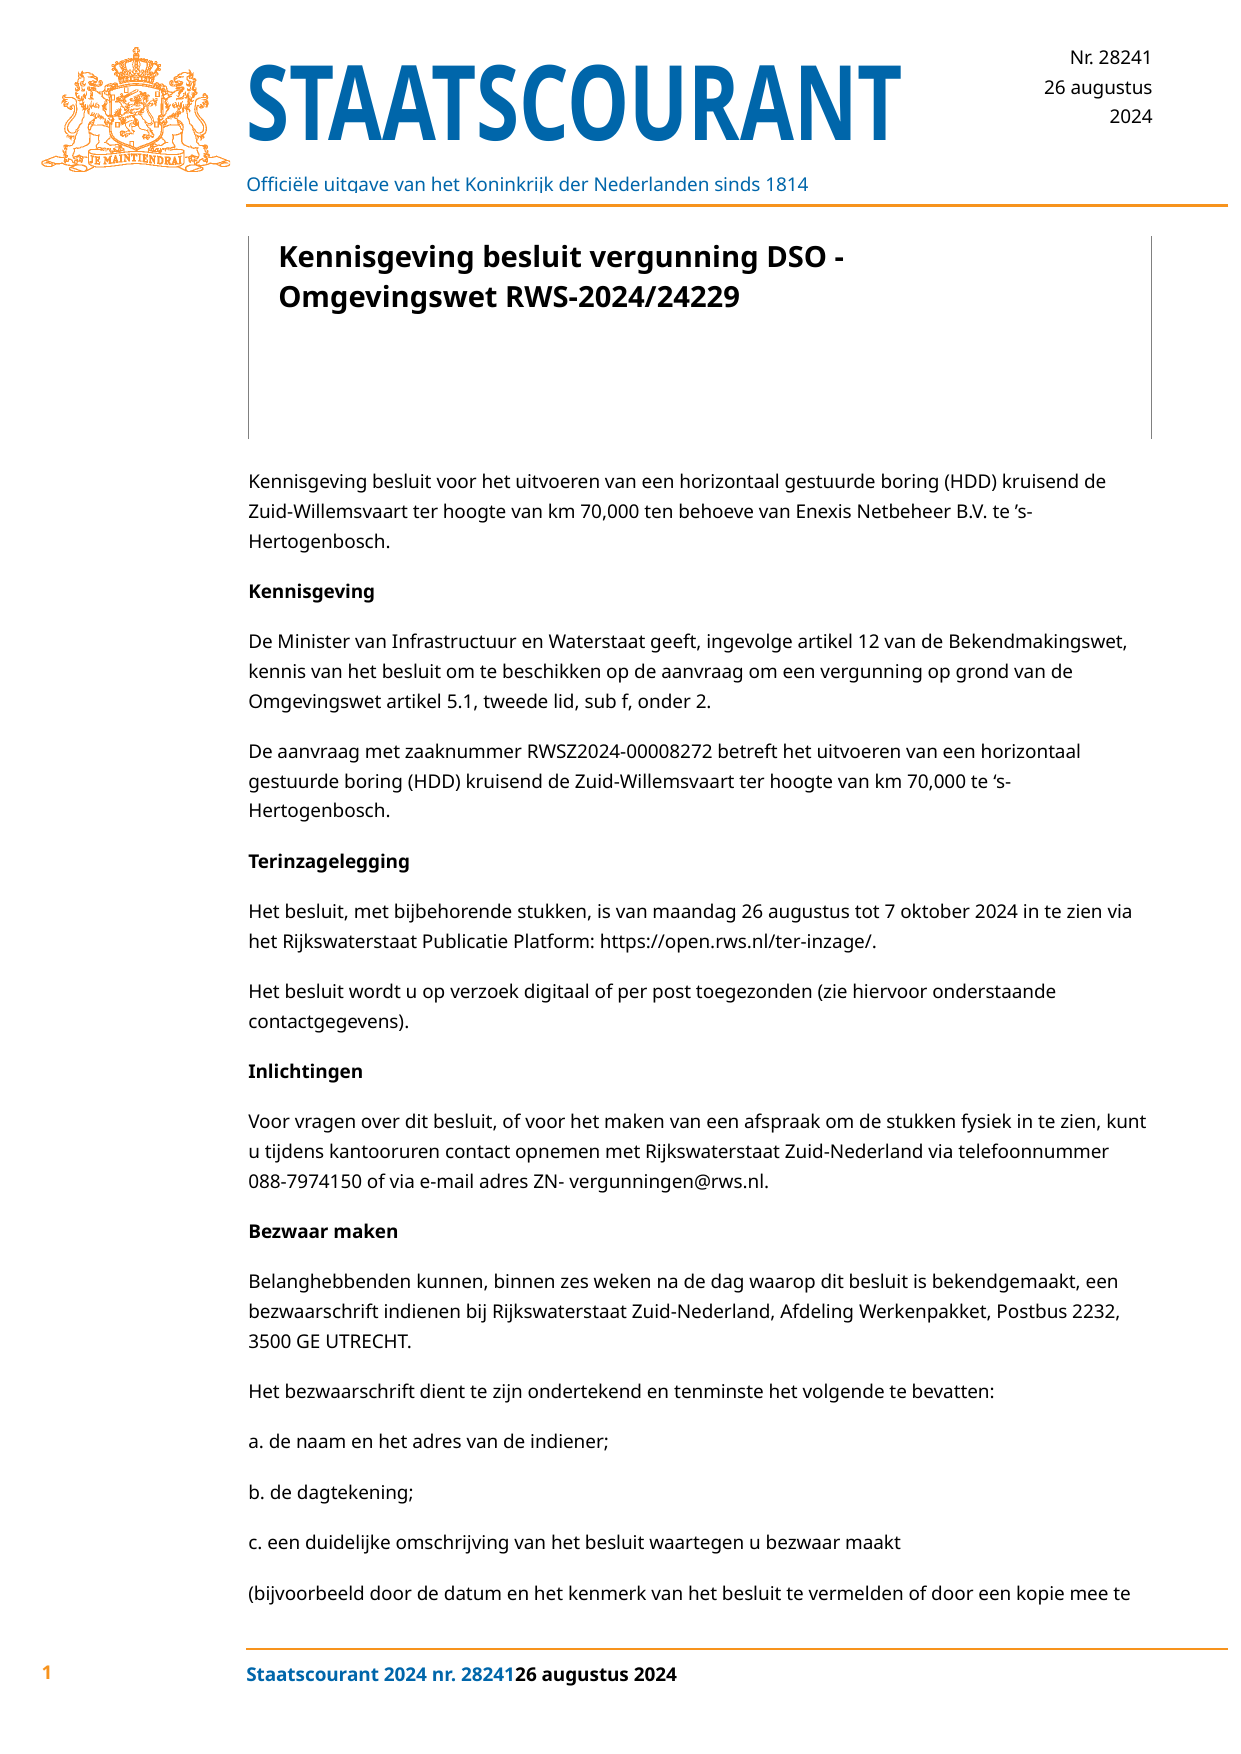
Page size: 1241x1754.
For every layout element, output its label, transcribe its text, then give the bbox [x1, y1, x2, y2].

text Inlichtingen [248, 1058, 1152, 1084]
text De Minister van Infrastructuur en Waterstaat geeft, ingevolge artikel 12 van de Bekendmakingswet, kennis van het besluit om te beschikken op de aanvraag om een vergunning op grond van de Omgevingswet artikel 5.1, tweede lid, sub f, onder 2. [248, 629, 1152, 713]
text Bezwaar maken [248, 1218, 1152, 1244]
text De aanvraag met zaaknummer RWSZ2024-00008272 betreft het uitvoeren van een horizontaal gestuurde boring (HDD) kruisend de Zuid-Willemsvaart ter hoogte van km 70,000 te ‘s-Hertogenbosch. [248, 738, 1152, 823]
table_header [850, 414, 1151, 439]
picture [41, 47, 231, 172]
text Kennisgeving besluit voor het uitvoeren van een horizontaal gestuurde boring (HDD) kruisend de Zuid-Willemsvaart ter hoogte van km 70,000 ten behoeve van Enexis Netbeheer B.V. te ’s-Hertogenbosch. [248, 469, 1152, 553]
text Het besluit, met bijbehorende stukken, is van maandag 26 augustus tot 7 oktober 2024 in te zien via het Rijkswaterstaat Publicatie Platform: https://open.rws.nl/ter-inzage/. [248, 898, 1152, 953]
text b. de dagtekening; [248, 1479, 1152, 1505]
text Het bezwaarschrift dient te zijn ondertekend en tenminste het volgende te bevatten: [248, 1378, 1152, 1404]
text Kennisgeving [248, 578, 1152, 604]
text Het besluit wordt u op verzoek digitaal of per post toegezonden (zie hiervoor onderstaande contactgegevens). [248, 978, 1152, 1033]
text c. een duidelijke omschrijving van het besluit waartegen u bezwaar maakt [248, 1529, 1152, 1555]
text a. de naam en het adres van de indiener; [248, 1429, 1152, 1454]
text (bijvoorbeeld door de datum en het kenmerk van het besluit te vermelden of door een kopie mee te [248, 1580, 1152, 1606]
text Voor vragen over dit besluit, of voor het maken van een afspraak om de stukken fysiek in te zien, kunt u tijdens kantooruren contact opnemen met Rijkswaterstaat Zuid-Nederland via telefoonnummer 088-7974150 of via e-mail adres ZN- vergunningen@rws.nl. [248, 1109, 1152, 1193]
table_header Kennisgeving besluit vergunning DSO - Omgevingswet RWS-2024/24229 [249, 236, 850, 439]
text Belanghebbenden kunnen, binnen zes weken na de dag waarop dit besluit is bekendgemaakt, een bezwaarschrift indienen bij Rijkswaterstaat Zuid-Nederland, Afdeling Werkenpakket, Postbus 2232, 3500 GE UTRECHT. [248, 1269, 1152, 1353]
text Terinzagelegging [248, 848, 1152, 873]
picture [912, 236, 1090, 414]
table_header [850, 236, 912, 413]
table_header [1090, 236, 1151, 413]
